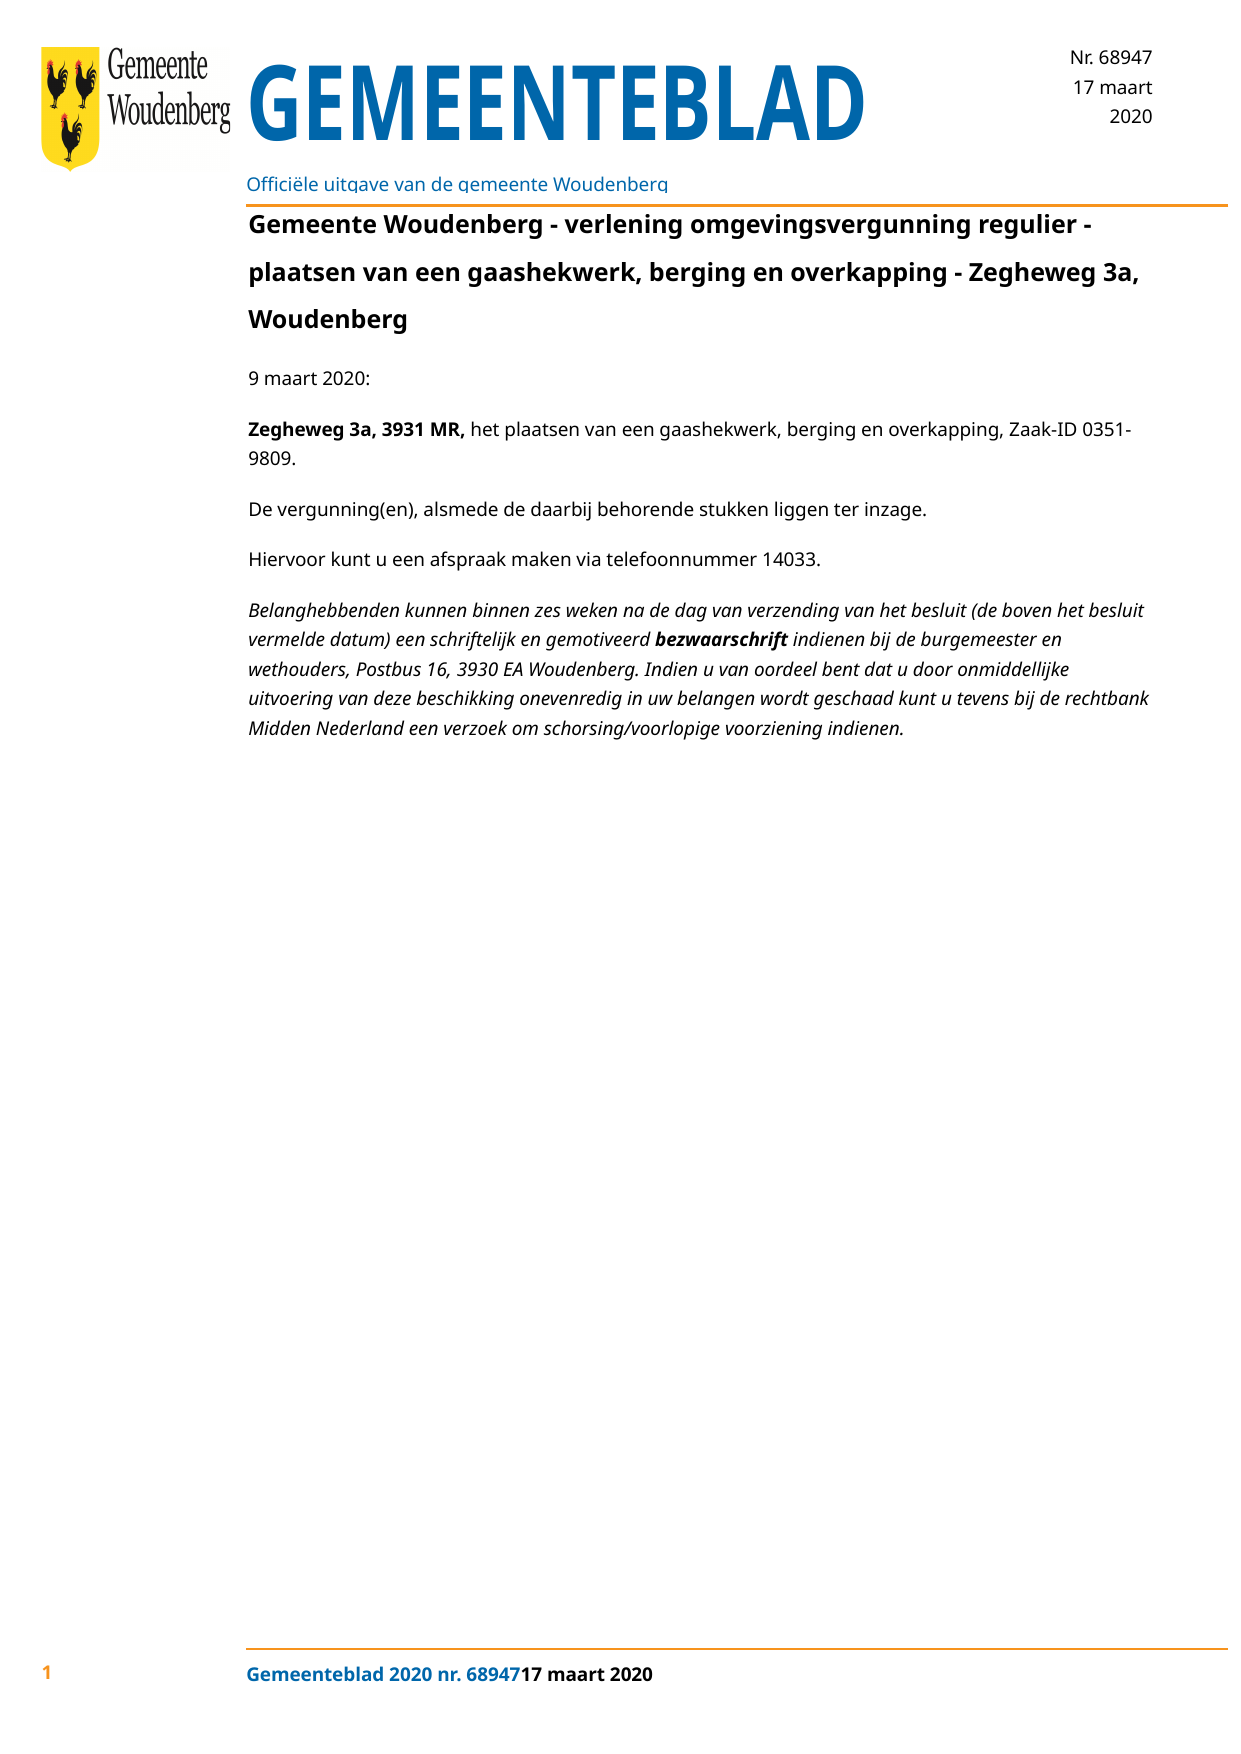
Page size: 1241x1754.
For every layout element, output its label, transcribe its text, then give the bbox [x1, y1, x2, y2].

text Zegheweg 3a, 3931 MR, het plaatsen van een gaashekwerk, berging en overkapping, Zaak-ID 0351-9809. [248, 416, 1152, 471]
text Hiervoor kunt u een afspraak maken via telefoonnummer 14033. [248, 546, 1152, 572]
text Belanghebbenden kunnen binnen zes weken na de dag van verzending van het besluit (de boven het besluit vermelde datum) een schriftelijk en gemotiveerd bezwaarschrift indienen bij de burgemeester en wethouders, Postbus 16, 3930 EA Woudenberg. Indien u van oordeel bent dat u door onmiddellijke uitvoering van deze beschikking onevenredig in uw belangen wordt geschaad kunt u tevens bij de rechtbank Midden Nederland een verzoek om schorsing/voorlopige voorziening indienen. [248, 597, 1152, 741]
text De vergunning(en), alsmede de daarbij behorende stukken liggen ter inzage. [248, 496, 1152, 522]
picture [41, 47, 231, 172]
text 9 maart 2020: [248, 366, 1152, 391]
text Gemeente Woudenberg - verlening omgevingsvergunning regulier - plaatsen van een gaashekwerk, berging en overkapping - Zegheweg 3a, Woudenberg [248, 207, 1152, 336]
